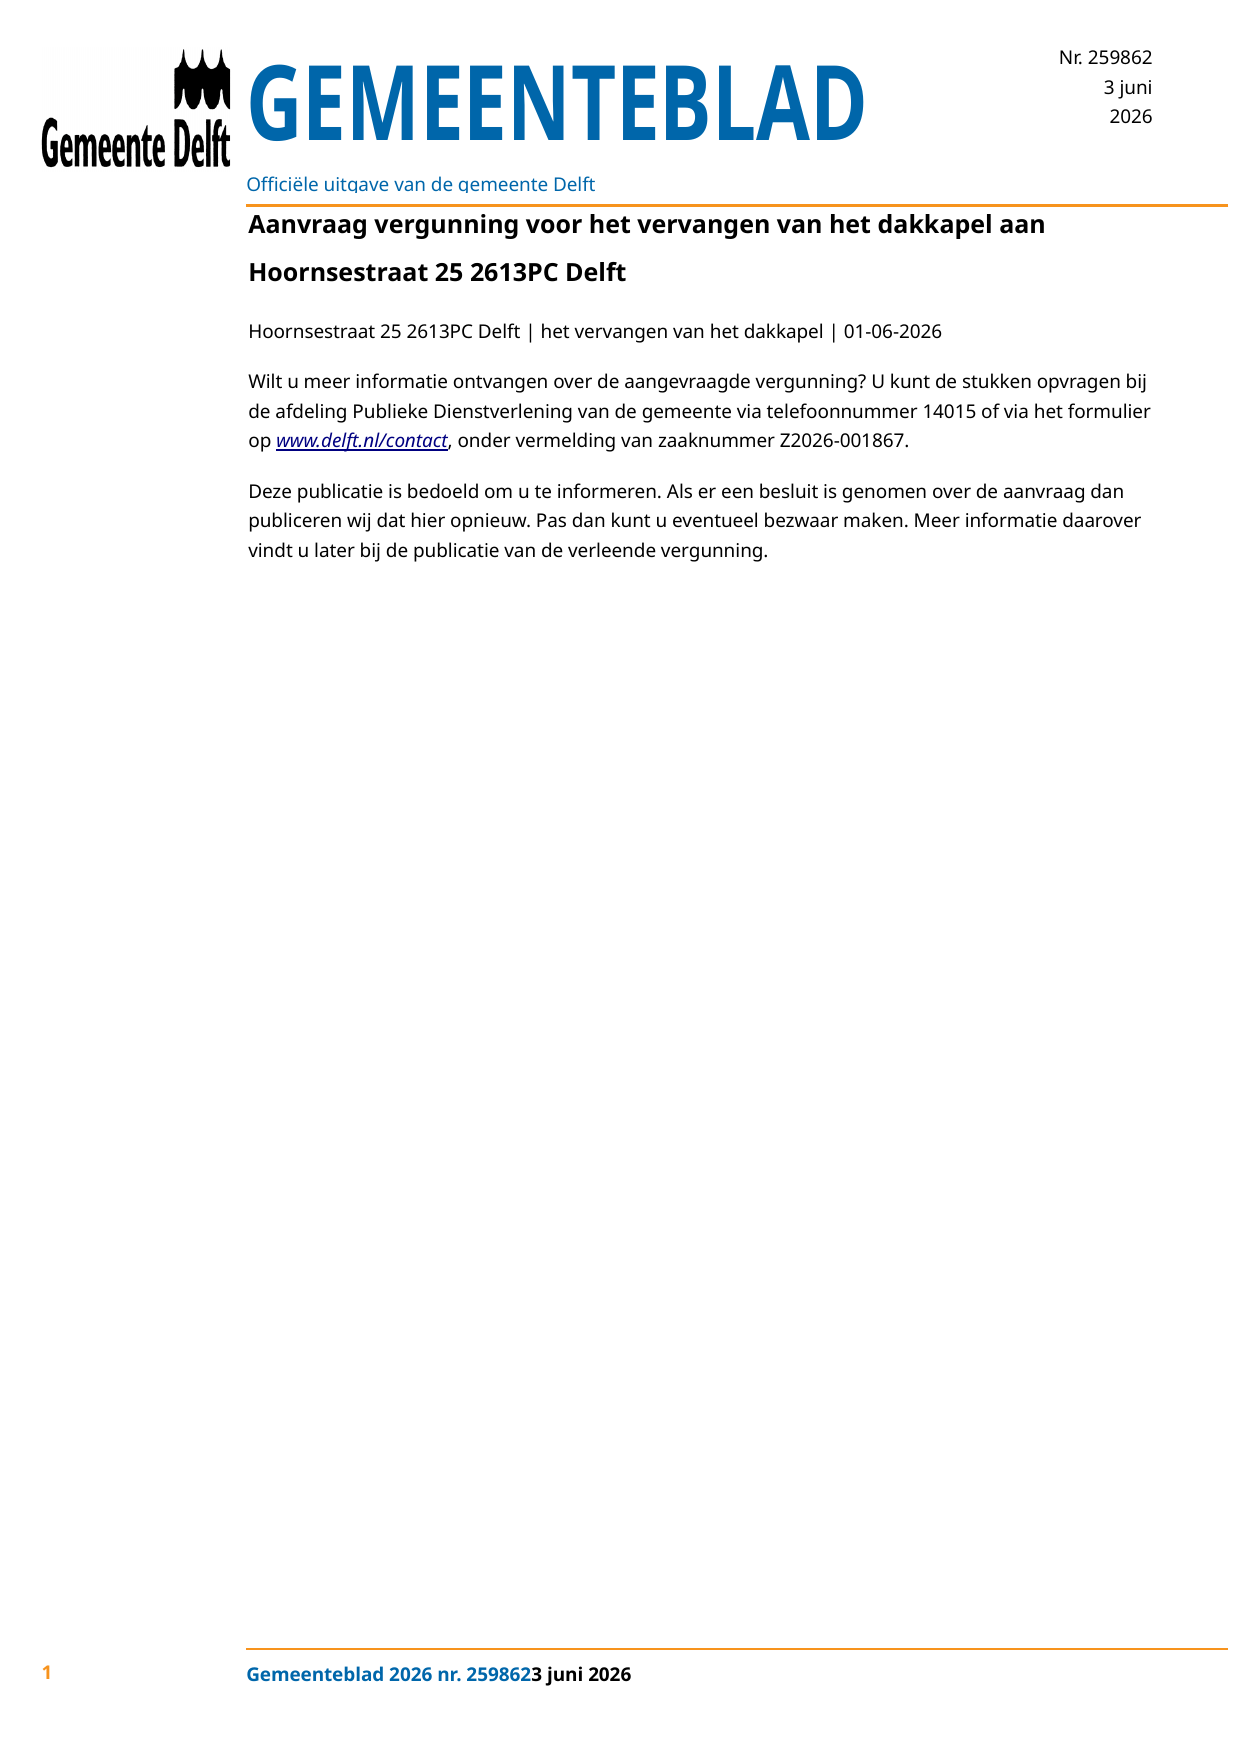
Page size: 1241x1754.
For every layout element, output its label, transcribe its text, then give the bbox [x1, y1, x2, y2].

picture [41, 47, 231, 172]
text Hoornsestraat 25 2613PC Delft | het vervangen van het dakkapel | 01-06-2026 [248, 318, 1152, 344]
text Deze publicatie is bedoeld om u te informeren. Als er een besluit is genomen over de aanvraag dan publiceren wij dat hier opnieuw. Pas dan kunt u eventueel bezwaar maken. Meer informatie daarover vindt u later bij de publicatie van de verleende vergunning. [248, 478, 1152, 563]
text Aanvraag vergunning voor het vervangen van het dakkapel aan Hoornsestraat 25 2613PC Delft [248, 207, 1152, 288]
text Wilt u meer informatie ontvangen over de aangevraagde vergunning? U kunt de stukken opvragen bij de afdeling Publieke Dienstverlening van de gemeente via telefoonnummer 14015 of via het formulier op www.delft.nl/contact, onder vermelding van zaaknummer Z2026-001867. [248, 368, 1152, 453]
